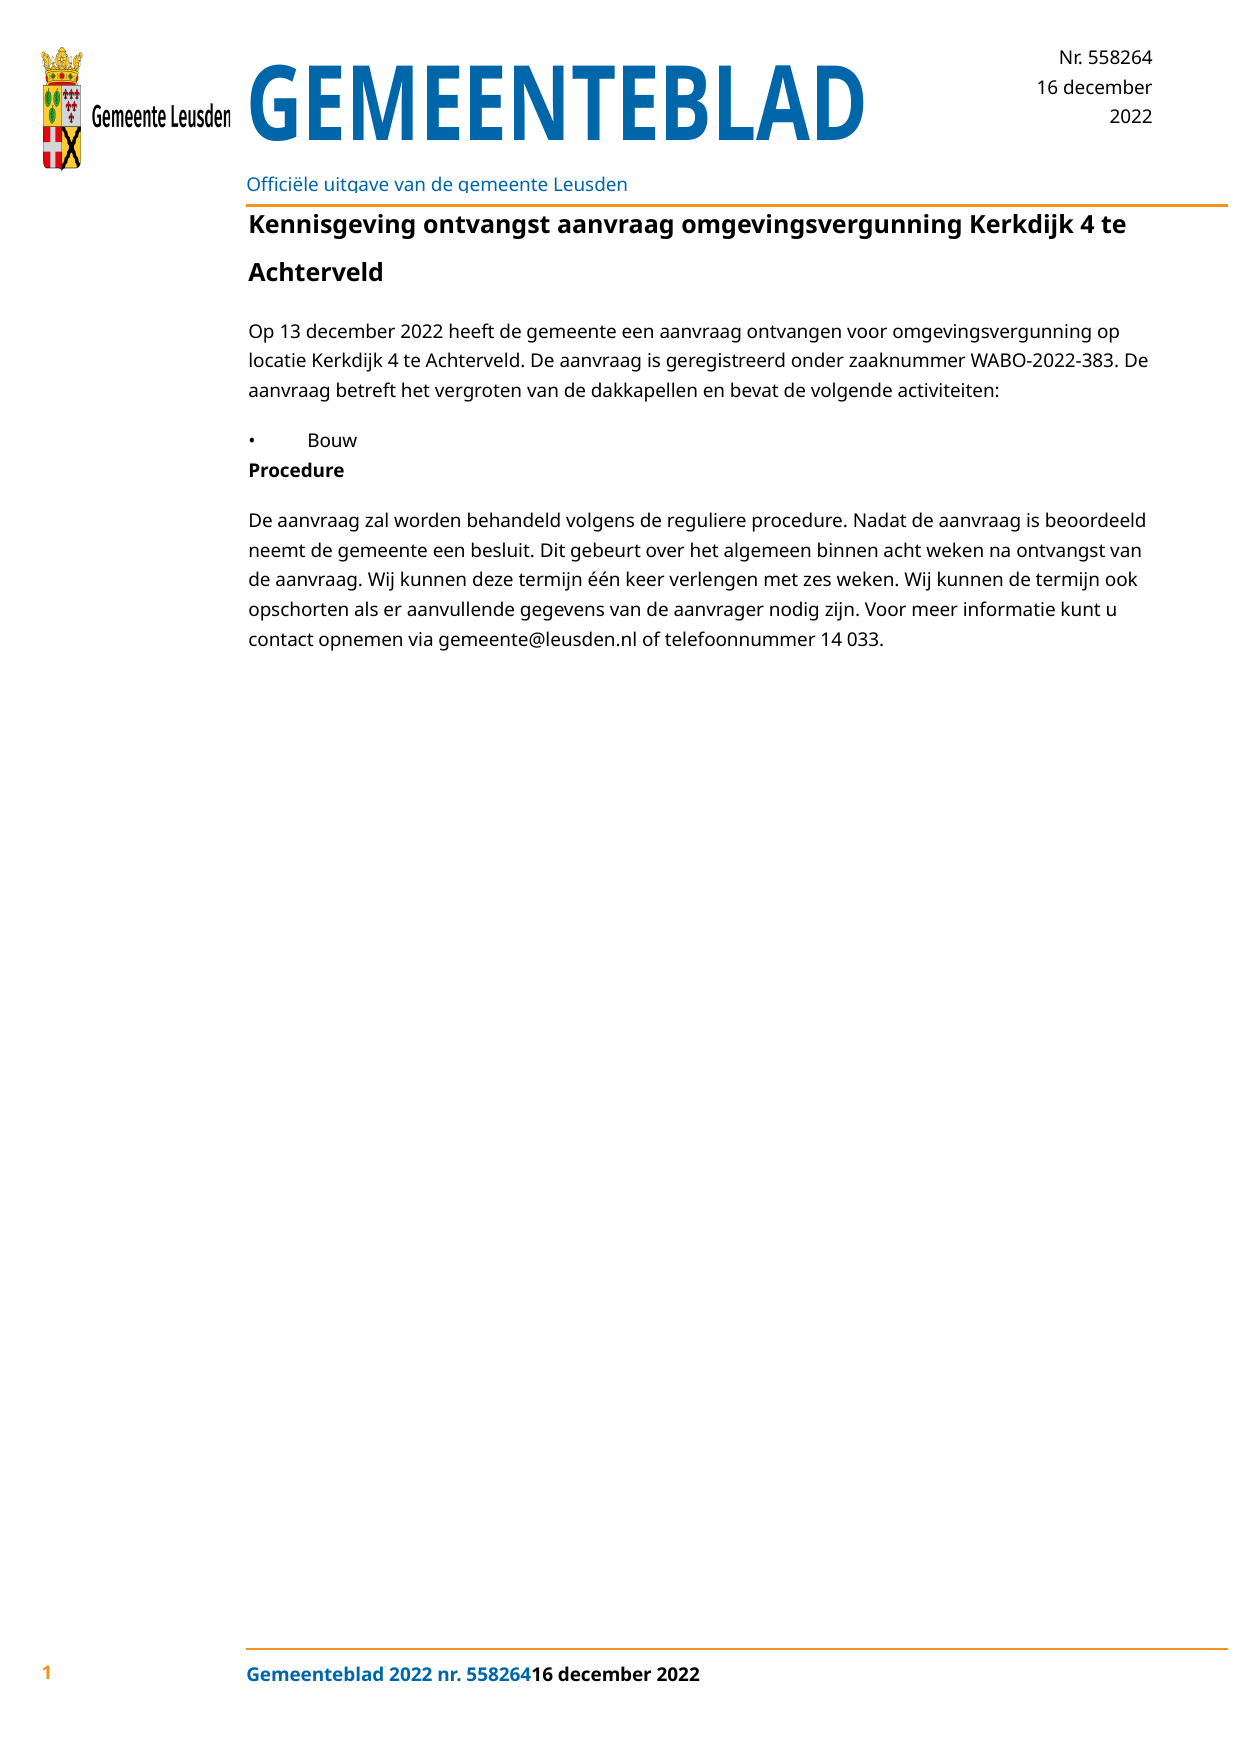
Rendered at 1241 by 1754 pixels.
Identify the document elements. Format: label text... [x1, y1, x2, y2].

text Kennisgeving ontvangst aanvraag omgevingsvergunning Kerkdijk 4 te Achterveld [248, 207, 1152, 288]
text Procedure [248, 457, 1152, 483]
picture [41, 47, 231, 172]
text Op 13 december 2022 heeft de gemeente een aanvraag ontvangen voor omgevingsvergunning op locatie Kerkdijk 4 te Achterveld. De aanvraag is geregistreerd onder zaaknummer WABO-2022-383. De aanvraag betreft het vergroten van de dakkapellen en bevat de volgende activiteiten: [248, 318, 1152, 403]
list Bouw [248, 427, 1152, 453]
text De aanvraag zal worden behandeld volgens de reguliere procedure. Nadat de aanvraag is beoordeeld neemt de gemeente een besluit. Dit gebeurt over het algemeen binnen acht weken na ontvangst van de aanvraag. Wij kunnen deze termijn één keer verlengen met zes weken. Wij kunnen de termijn ook opschorten als er aanvullende gegevens van de aanvrager nodig zijn. Voor meer informatie kunt u contact opnemen via gemeente@leusden.nl of telefoonnummer 14 033. [248, 507, 1152, 652]
